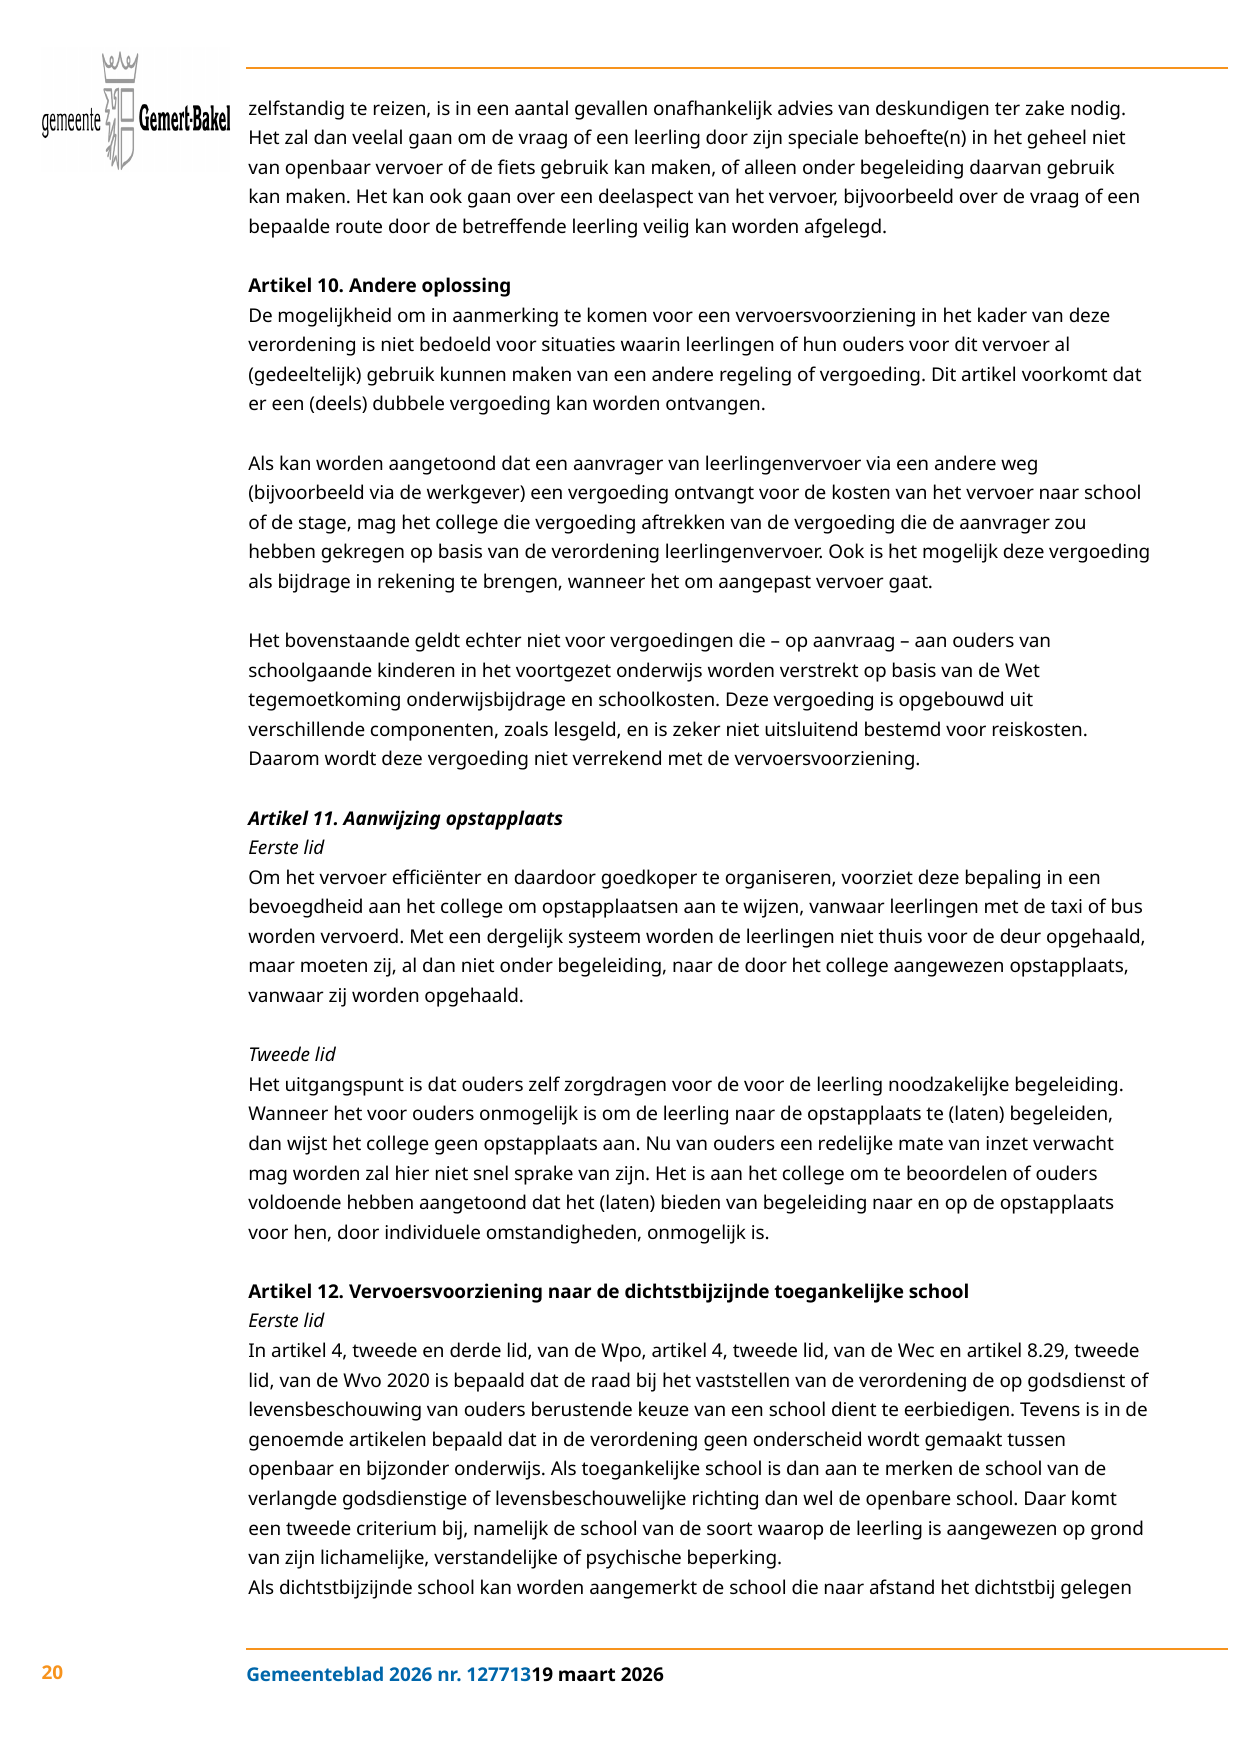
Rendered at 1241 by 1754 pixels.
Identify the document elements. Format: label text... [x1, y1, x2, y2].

text zelfstandig te reizen, is in een aantal gevallen onafhankelijk advies van deskundigen ter zake nodig. Het zal dan veelal gaan om de vraag of een leerling door zijn speciale behoefte(n) in het geheel niet van openbaar vervoer of de fiets gebruik kan maken, of alleen onder begeleiding daarvan gebruik kan maken. Het kan ook gaan over een deelaspect van het vervoer, bijvoorbeeld over de vraag of een bepaalde route door de betreffende leerling veilig kan worden afgelegd. [248, 95, 1152, 239]
text Als dichtstbijzijnde school kan worden aangemerkt de school die naar afstand het dichtstbij gelegen [248, 1574, 1152, 1600]
text De mogelijkheid om in aanmerking te komen voor een vervoersvoorziening in het kader van deze verordening is niet bedoeld voor situaties waarin leerlingen of hun ouders voor dit vervoer al (gedeeltelijk) gebruik kunnen maken van een andere regeling of vergoeding. Dit artikel voorkomt dat er een (deels) dubbele vergoeding kan worden ontvangen. [248, 302, 1152, 416]
text Als kan worden aangetoond dat een aanvrager van leerlingenvervoer via een andere weg (bijvoorbeeld via de werkgever) een vergoeding ontvangt voor de kosten van het vervoer naar school of de stage, mag het college die vergoeding aftrekken van de vergoeding die de aanvrager zou hebben gekregen op basis van de verordening leerlingenvervoer. Ook is het mogelijk deze vergoeding als bijdrage in rekening te brengen, wanneer het om aangepast vervoer gaat. [248, 450, 1152, 594]
text Artikel 11. Aanwijzing opstapplaats [248, 805, 1152, 831]
text Om het vervoer efficiënter en daardoor goedkoper te organiseren, voorziet deze bepaling in een bevoegdheid aan het college om opstapplaatsen aan te wijzen, vanwaar leerlingen met de taxi of bus worden vervoerd. Met een dergelijk systeem worden de leerlingen niet thuis voor de deur opgehaald, maar moeten zij, al dan niet onder begeleiding, naar de door het college aangewezen opstapplaats, vanwaar zij worden opgehaald. [248, 864, 1152, 1008]
text In artikel 4, tweede en derde lid, van de Wpo, artikel 4, tweede lid, van de Wec en artikel 8.29, tweede lid, van de Wvo 2020 is bepaald dat de raad bij het vaststellen van de verordening de op godsdienst of levensbeschouwing van ouders berustende keuze van een school dient te eerbiedigen. Tevens is in de genoemde artikelen bepaald dat in de verordening geen onderscheid wordt gemaakt tussen openbaar en bijzonder onderwijs. Als toegankelijke school is dan aan te merken de school van de verlangde godsdienstige of levensbeschouwelijke richting dan wel de openbare school. Daar komt een tweede criterium bij, namelijk de school van de soort waarop de leerling is aangewezen op grond van zijn lichamelijke, verstandelijke of psychische beperking. [248, 1337, 1152, 1570]
text Artikel 12. Vervoersvoorziening naar de dichtstbijzijnde toegankelijke school [248, 1278, 1152, 1304]
picture [41, 47, 231, 172]
text Het uitgangspunt is dat ouders zelf zorgdragen voor de voor de leerling noodzakelijke begeleiding. Wanneer het voor ouders onmogelijk is om de leerling naar de opstapplaats te (laten) begeleiden, dan wijst het college geen opstapplaats aan. Nu van ouders een redelijke mate van inzet verwacht mag worden zal hier niet snel sprake van zijn. Het is aan het college om te beoordelen of ouders voldoende hebben aangetoond dat het (laten) bieden van begeleiding naar en op de opstapplaats voor hen, door individuele omstandigheden, onmogelijk is. [248, 1071, 1152, 1245]
text Tweede lid [248, 1041, 1152, 1067]
text Artikel 10. Andere oplossing [248, 272, 1152, 298]
text Eerste lid [248, 1308, 1152, 1333]
text Eerste lid [248, 834, 1152, 860]
text Het bovenstaande geldt echter niet voor vergoedingen die – op aanvraag – aan ouders van schoolgaande kinderen in het voortgezet onderwijs worden verstrekt op basis van de Wet tegemoetkoming onderwijsbijdrage en schoolkosten. Deze vergoeding is opgebouwd uit verschillende componenten, zoals lesgeld, en is zeker niet uitsluitend bestemd voor reiskosten. Daarom wordt deze vergoeding niet verrekend met de vervoersvoorziening. [248, 627, 1152, 771]
